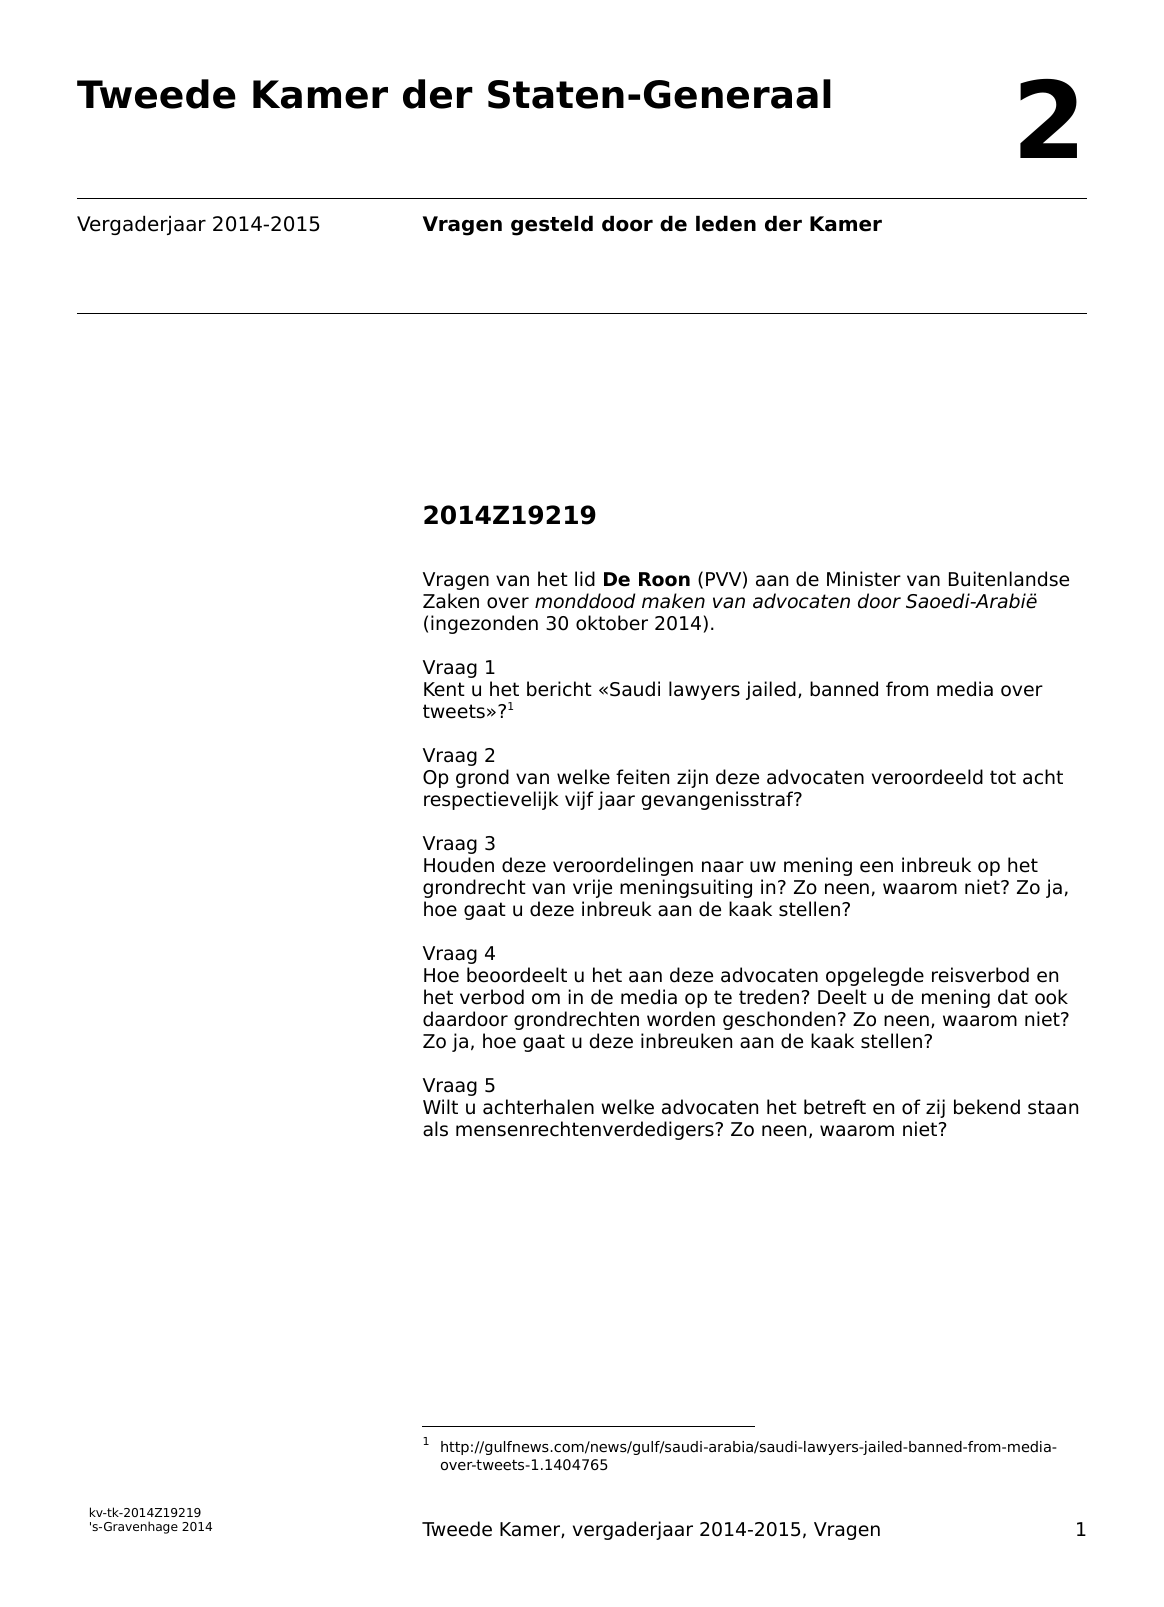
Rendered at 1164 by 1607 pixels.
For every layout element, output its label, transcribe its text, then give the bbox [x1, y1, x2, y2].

table_cell Vergaderjaar 2014-2015 [77, 199, 422, 313]
text Kent u het bericht «Saudi lawyers jailed, banned from media over tweets»? [422, 679, 1087, 723]
table_header 2 [886, 59, 1087, 198]
text Vraag 5 [422, 1075, 1087, 1097]
text Hoe beoordeelt u het aan deze advocaten opgelegde reisverbod en het verbod om in de media op te treden? Deelt u de mening dat ook daardoor grondrechten worden geschonden? Zo neen, waarom niet? Zo ja, hoe gaat u deze inbreuken aan de kaak stellen? [422, 965, 1087, 1053]
text Vragen van het lid De Roon (PVV) aan de Minister van Buitenlandse Zaken over monddood maken van advocaten door Saoedi-Arabië (ingezonden 30 oktober 2014). [422, 569, 1087, 635]
table_header Tweede Kamer der Staten-Generaal [77, 59, 886, 198]
text 2014Z19219 [422, 501, 1087, 531]
text 's-Gravenhage 2014 [88, 1520, 323, 1534]
text Vraag 4 [422, 943, 1087, 965]
text Vraag 3 [422, 833, 1087, 855]
table_cell Vragen gesteld door de leden der Kamer [422, 199, 1087, 313]
text http://gulfnews.com/news/gulf/saudi-arabia/saudi-lawyers-jailed-banned-from-media-over-tweets-1.1404765 [422, 1435, 1087, 1474]
text Op grond van welke feiten zijn deze advocaten veroordeeld tot acht respectievelijk vijf jaar gevangenisstraf? [422, 767, 1087, 811]
text Houden deze veroordelingen naar uw mening een inbreuk op het grondrecht van vrije meningsuiting in? Zo neen, waarom niet? Zo ja, hoe gaat u deze inbreuk aan de kaak stellen? [422, 855, 1087, 921]
text Vraag 1 [422, 657, 1087, 679]
text Vraag 2 [422, 745, 1087, 767]
text Wilt u achterhalen welke advocaten het betreft en of zij bekend staan als mensenrechtenverdedigers? Zo neen, waarom niet? [422, 1097, 1087, 1141]
text kv-tk-2014Z19219 [88, 1506, 323, 1520]
